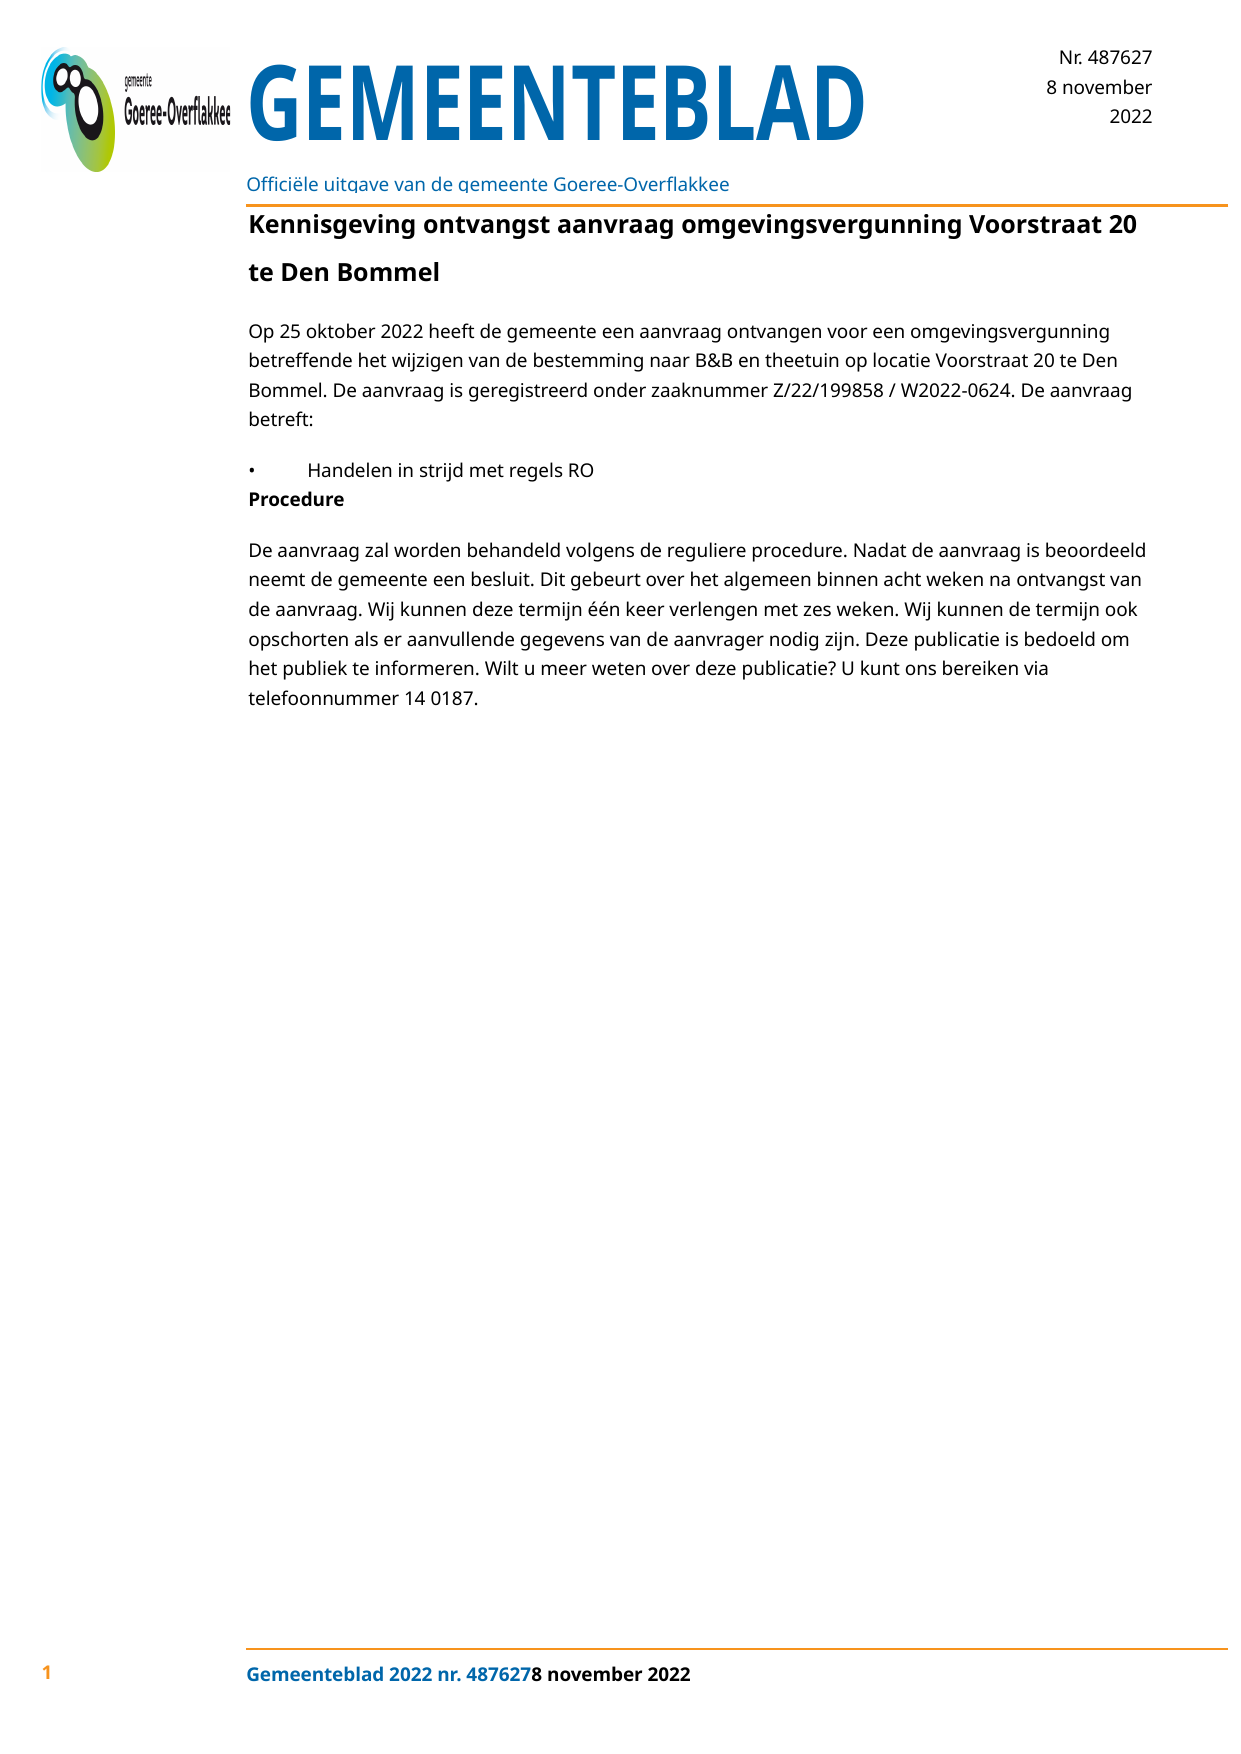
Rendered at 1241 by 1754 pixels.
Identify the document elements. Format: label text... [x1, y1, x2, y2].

picture [41, 47, 231, 172]
text Procedure [248, 487, 1152, 512]
text De aanvraag zal worden behandeld volgens de reguliere procedure. Nadat de aanvraag is beoordeeld neemt de gemeente een besluit. Dit gebeurt over het algemeen binnen acht weken na ontvangst van de aanvraag. Wij kunnen deze termijn één keer verlengen met zes weken. Wij kunnen de termijn ook opschorten als er aanvullende gegevens van de aanvrager nodig zijn. Deze publicatie is bedoeld om het publiek te informeren. Wilt u meer weten over deze publicatie? U kunt ons bereiken via telefoonnummer 14 0187. [248, 537, 1152, 711]
list Handelen in strijd met regels RO [248, 457, 1152, 483]
text Kennisgeving ontvangst aanvraag omgevingsvergunning Voorstraat 20 te Den Bommel [248, 207, 1152, 288]
text Op 25 oktober 2022 heeft de gemeente een aanvraag ontvangen voor een omgevingsvergunning betreffende het wijzigen van de bestemming naar B&B en theetuin op locatie Voorstraat 20 te Den Bommel. De aanvraag is geregistreerd onder zaaknummer Z/22/199858 / W2022-0624. De aanvraag betreft: [248, 318, 1152, 432]
